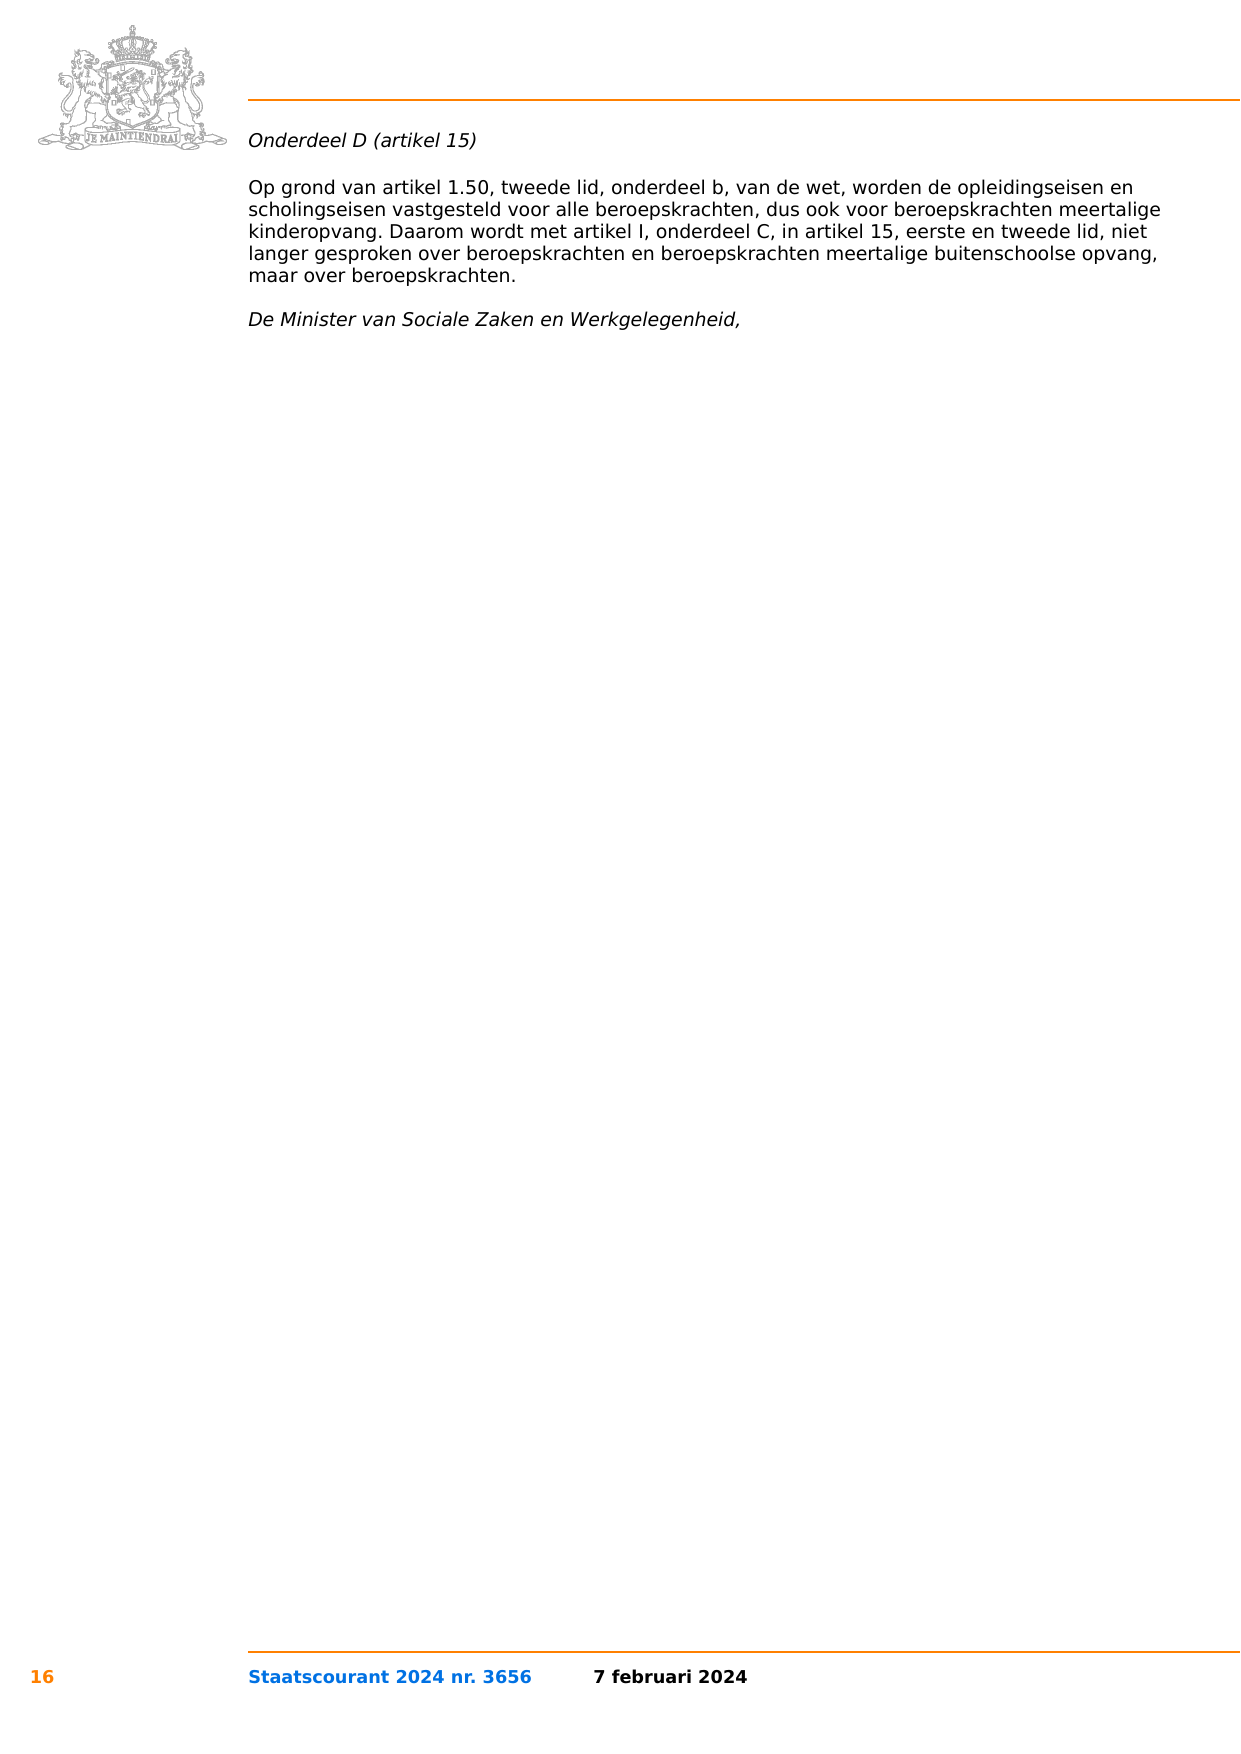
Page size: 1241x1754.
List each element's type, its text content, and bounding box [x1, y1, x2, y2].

text De Minister van Sociale Zaken en Werkgelegenheid, [248, 309, 1163, 331]
text Op grond van artikel 1.50, tweede lid, onderdeel b, van de wet, worden de opleidingseisen en scholingseisen vastgesteld voor alle beroepskrachten, dus ook voor beroepskrachten meertalige kinderopvang. Daarom wordt met artikel I, onderdeel C, in artikel 15, eerste en tweede lid, niet langer gesproken over beroepskrachten en beroepskrachten meertalige buitenschoolse opvang, maar over beroepskrachten. [248, 177, 1163, 287]
picture [38, 25, 227, 150]
subtitle Onderdeel D (artikel 15) [248, 130, 1163, 152]
